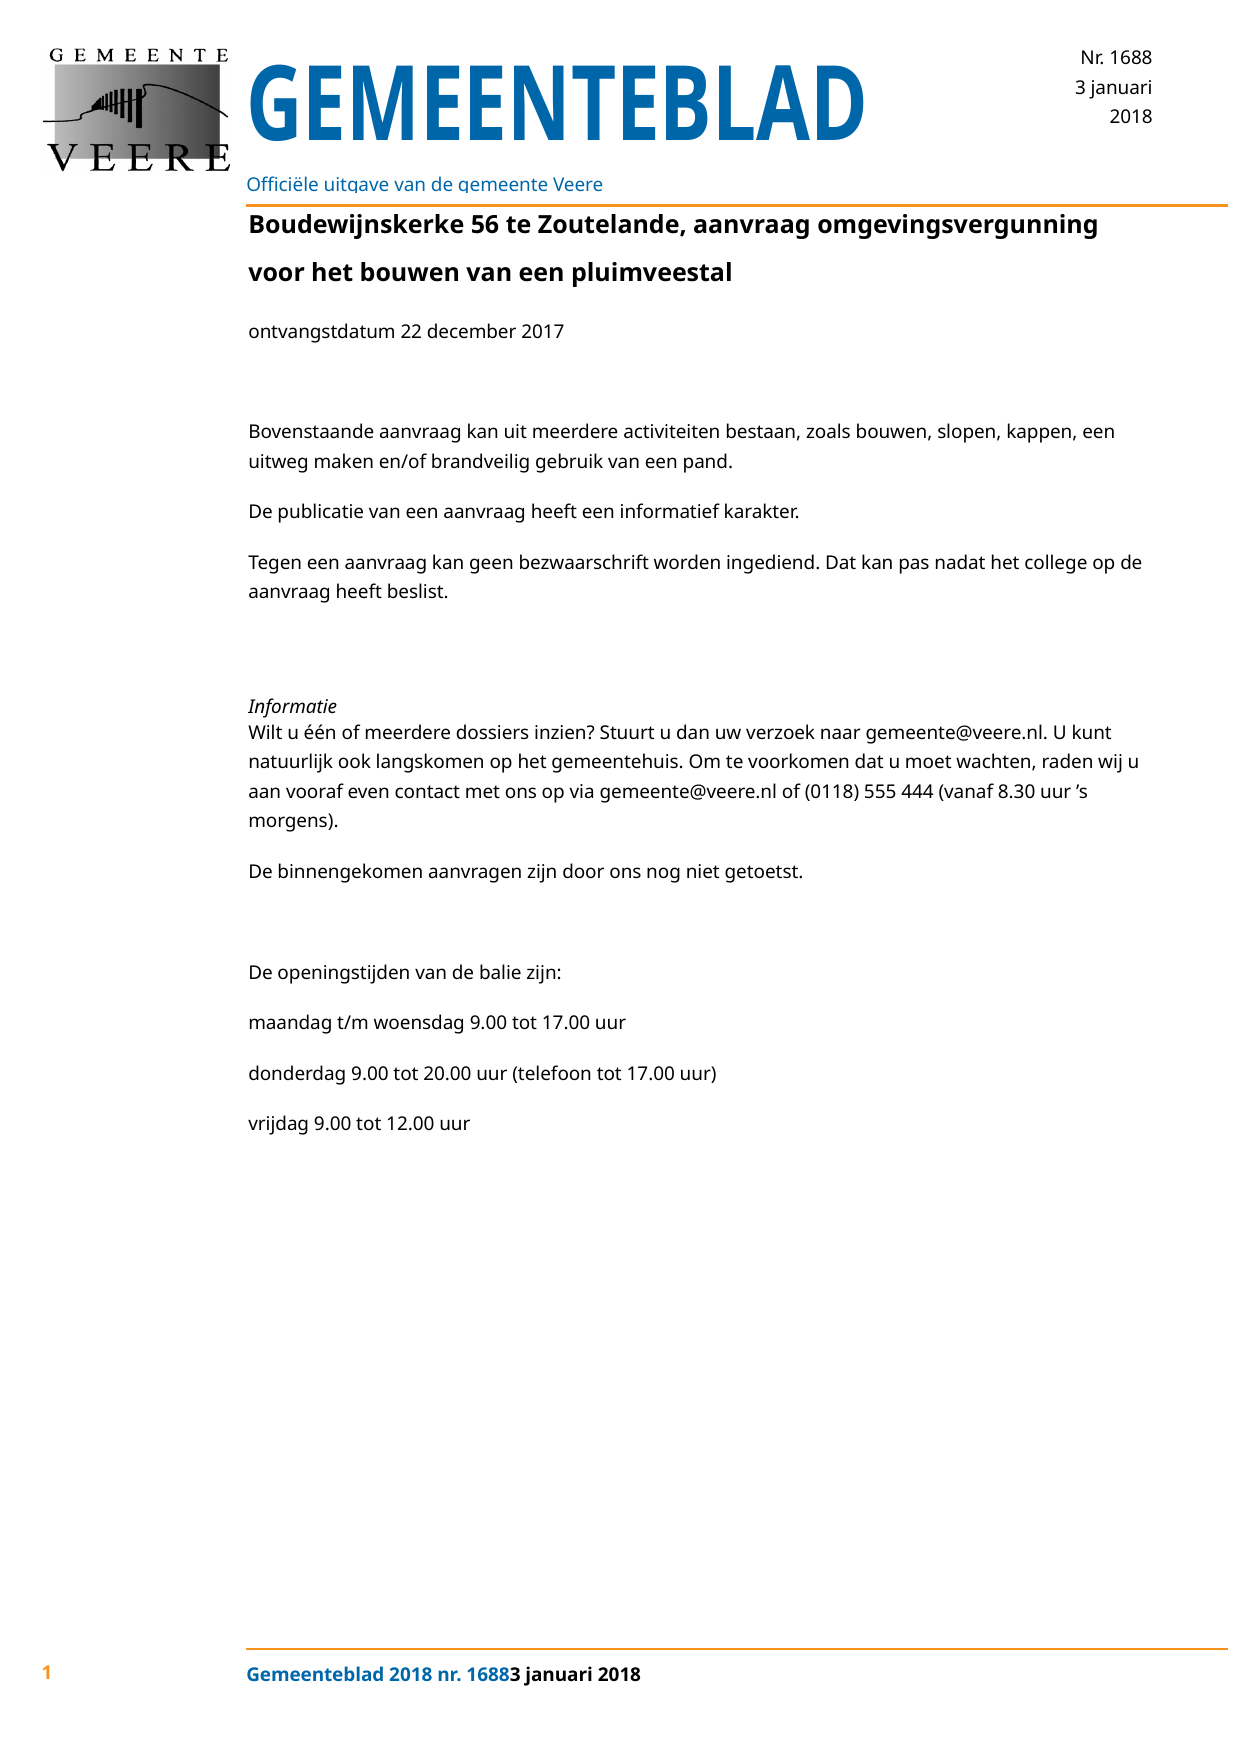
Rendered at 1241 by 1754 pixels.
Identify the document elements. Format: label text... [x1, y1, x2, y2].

picture [41, 47, 231, 172]
text donderdag 9.00 tot 20.00 uur (telefoon tot 17.00 uur) [248, 1060, 1152, 1085]
text Bovenstaande aanvraag kan uit meerdere activiteiten bestaan, zoals bouwen, slopen, kappen, een uitweg maken en/of brandveilig gebruik van een pand. [248, 419, 1152, 474]
text De binnengekomen aanvragen zijn door ons nog niet getoetst. [248, 858, 1152, 884]
text De publicatie van een aanvraag heeft een informatief karakter. [248, 499, 1152, 524]
text Tegen een aanvraag kan geen bezwaarschrift worden ingediend. Dat kan pas nadat het college op de aanvraag heeft beslist. [248, 549, 1152, 604]
text Boudewijnskerke 56 te Zoutelande, aanvraag omgevingsvergunning voor het bouwen van een pluimveestal [248, 207, 1152, 288]
text Informatie [248, 693, 1152, 719]
text Wilt u één of meerdere dossiers inzien? Stuurt u dan uw verzoek naar gemeente@veere.nl. U kunt natuurlijk ook langskomen op het gemeentehuis. Om te voorkomen dat u moet wachten, raden wij u aan vooraf even contact met ons op via gemeente@veere.nl of (0118) 555 444 (vanaf 8.30 uur ’s morgens). [248, 719, 1152, 833]
text ontvangstdatum 22 december 2017 [248, 318, 1152, 344]
text vrijdag 9.00 tot 12.00 uur [248, 1110, 1152, 1136]
text De openingstijden van de balie zijn: [248, 959, 1152, 984]
text maandag t/m woensdag 9.00 tot 17.00 uur [248, 1009, 1152, 1035]
